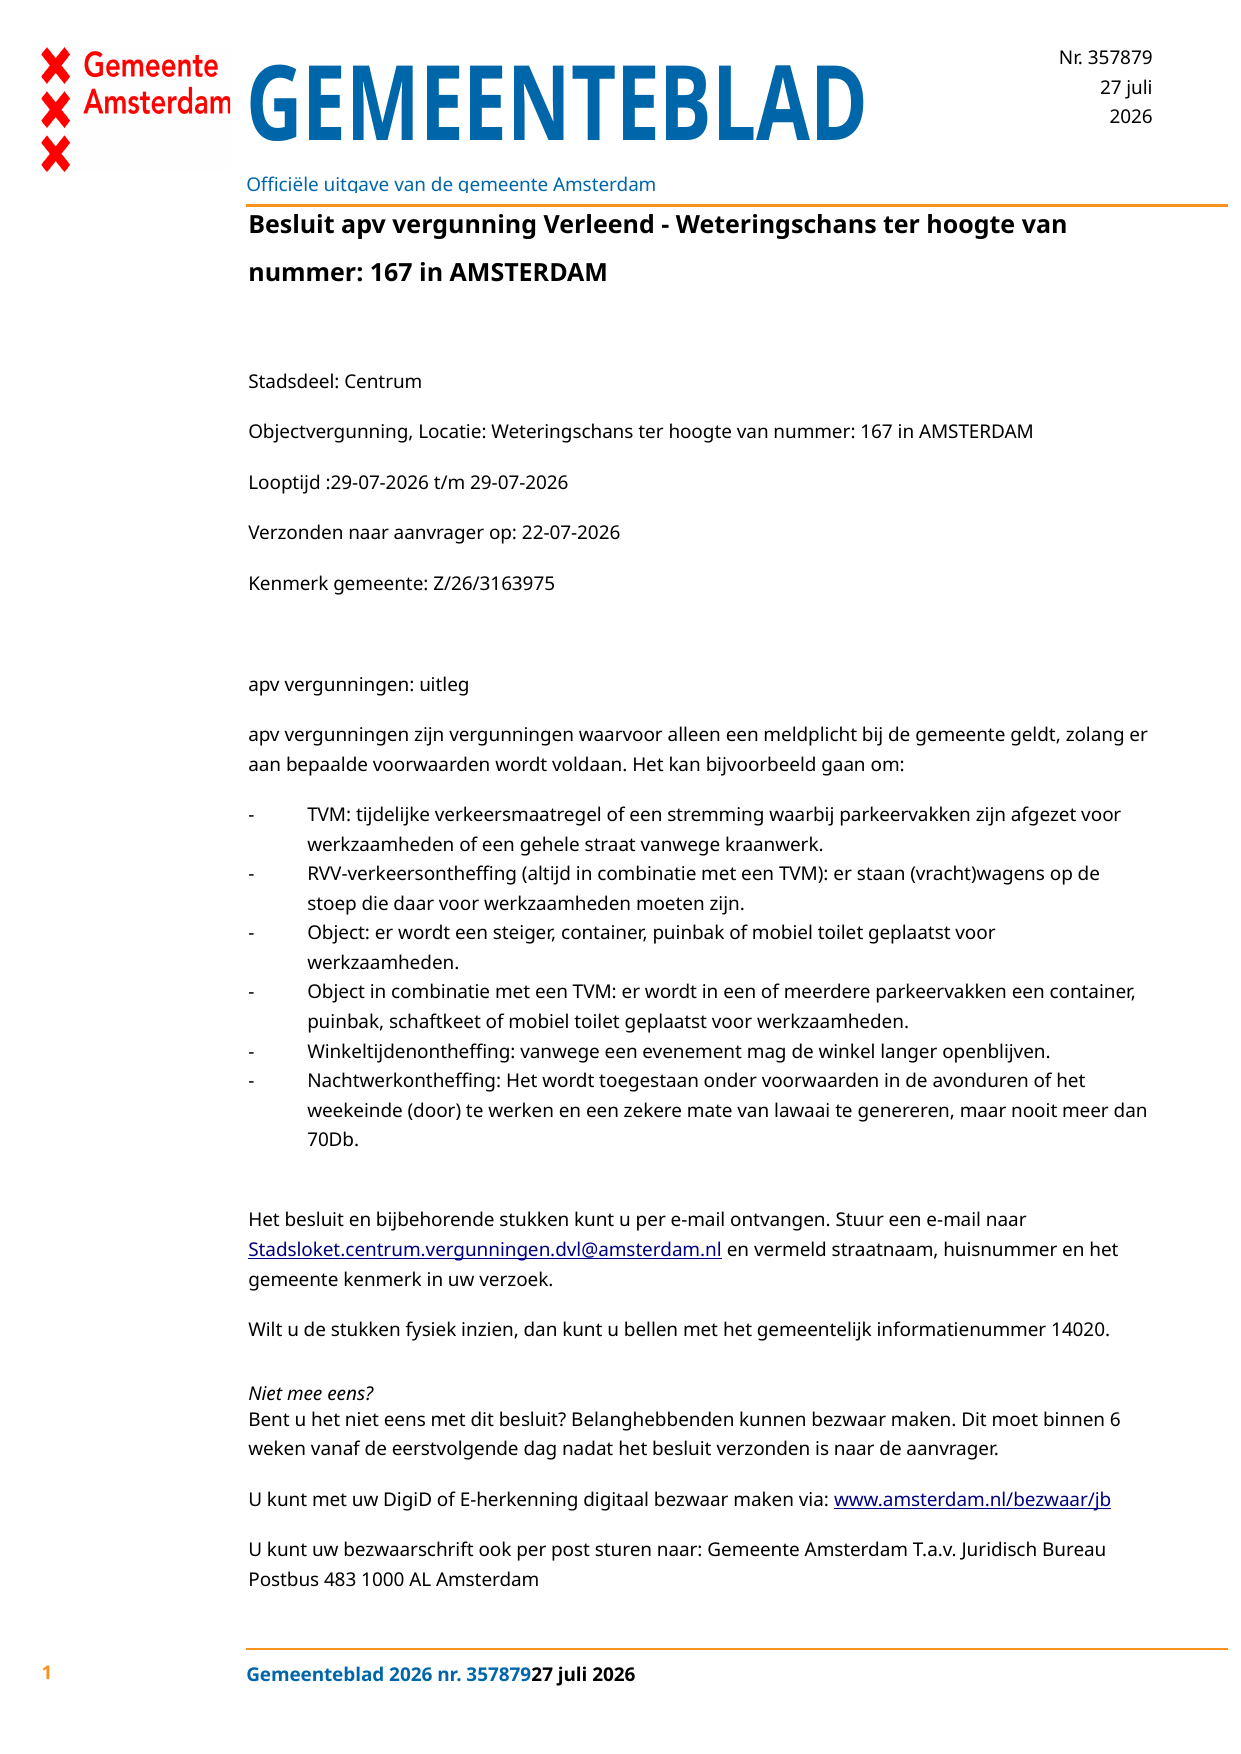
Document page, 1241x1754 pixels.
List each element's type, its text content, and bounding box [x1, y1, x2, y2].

list Winkeltijdenontheffing: vanwege een evenement mag de winkel langer openblijven. [248, 1038, 1152, 1064]
text Niet mee eens? [248, 1380, 1152, 1406]
list RVV-verkeersontheffing (altijd in combinatie met een TVM): er staan (vracht)wagens op de stoep die daar voor werkzaamheden moeten zijn. [248, 860, 1152, 916]
text apv vergunningen zijn vergunningen waarvoor alleen een meldplicht bij de gemeente geldt, zolang er aan bepaalde voorwaarden wordt voldaan. Het kan bijvoorbeeld gaan om: [248, 721, 1152, 777]
text Looptijd :29-07-2026 t/m 29-07-2026 [248, 469, 1152, 495]
text Verzonden naar aanvrager op: 22-07-2026 [248, 519, 1152, 545]
text Besluit apv vergunning Verleend - Weteringschans ter hoogte van nummer: 167 in AMSTERDAM [248, 207, 1152, 288]
text Het besluit en bijbehorende stukken kunt u per e-mail ontvangen. Stuur een e-mail naar Stadsloket.centrum.vergunningen.dvl@amsterdam.nl en vermeld straatnaam, huisnummer en het gemeente kenmerk in uw verzoek. [248, 1207, 1152, 1292]
list Object: er wordt een steiger, container, puinbak of mobiel toilet geplaatst voor werkzaamheden. [248, 919, 1152, 975]
text Stadsdeel: Centrum [248, 368, 1152, 394]
text Kenmerk gemeente: Z/26/3163975 [248, 570, 1152, 596]
list TVM: tijdelijke verkeersmaatregel of een stremming waarbij parkeervakken zijn afgezet voor werkzaamheden of een gehele straat vanwege kraanwerk. [248, 801, 1152, 857]
text Wilt u de stukken fysiek inzien, dan kunt u bellen met het gemeentelijk informatienummer 14020. [248, 1316, 1152, 1342]
list Nachtwerkontheffing: Het wordt toegestaan onder voorwaarden in de avonduren of het weekeinde (door) te werken en een zekere mate van lawaai te genereren, maar nooit meer dan 70Db. [248, 1067, 1152, 1152]
list Object in combinatie met een TVM: er wordt in een of meerdere parkeervakken een container, puinbak, schaftkeet of mobiel toilet geplaatst voor werkzaamheden. [248, 979, 1152, 1034]
picture [41, 47, 231, 172]
text U kunt met uw DigiD of E-herkenning digitaal bezwaar maken via: www.amsterdam.nl/bezwaar/jb [248, 1486, 1152, 1512]
text apv vergunningen: uitleg [248, 671, 1152, 697]
text U kunt uw bezwaarschrift ook per post sturen naar: Gemeente Amsterdam T.a.v. Juridisch Bureau Postbus 483 1000 AL Amsterdam [248, 1536, 1152, 1592]
text Bent u het niet eens met dit besluit? Belanghebbenden kunnen bezwaar maken. Dit moet binnen 6 weken vanaf de eerstvolgende dag nadat het besluit verzonden is naar de aanvrager. [248, 1406, 1152, 1461]
text Objectvergunning, Locatie: Weteringschans ter hoogte van nummer: 167 in AMSTERDAM [248, 419, 1152, 444]
